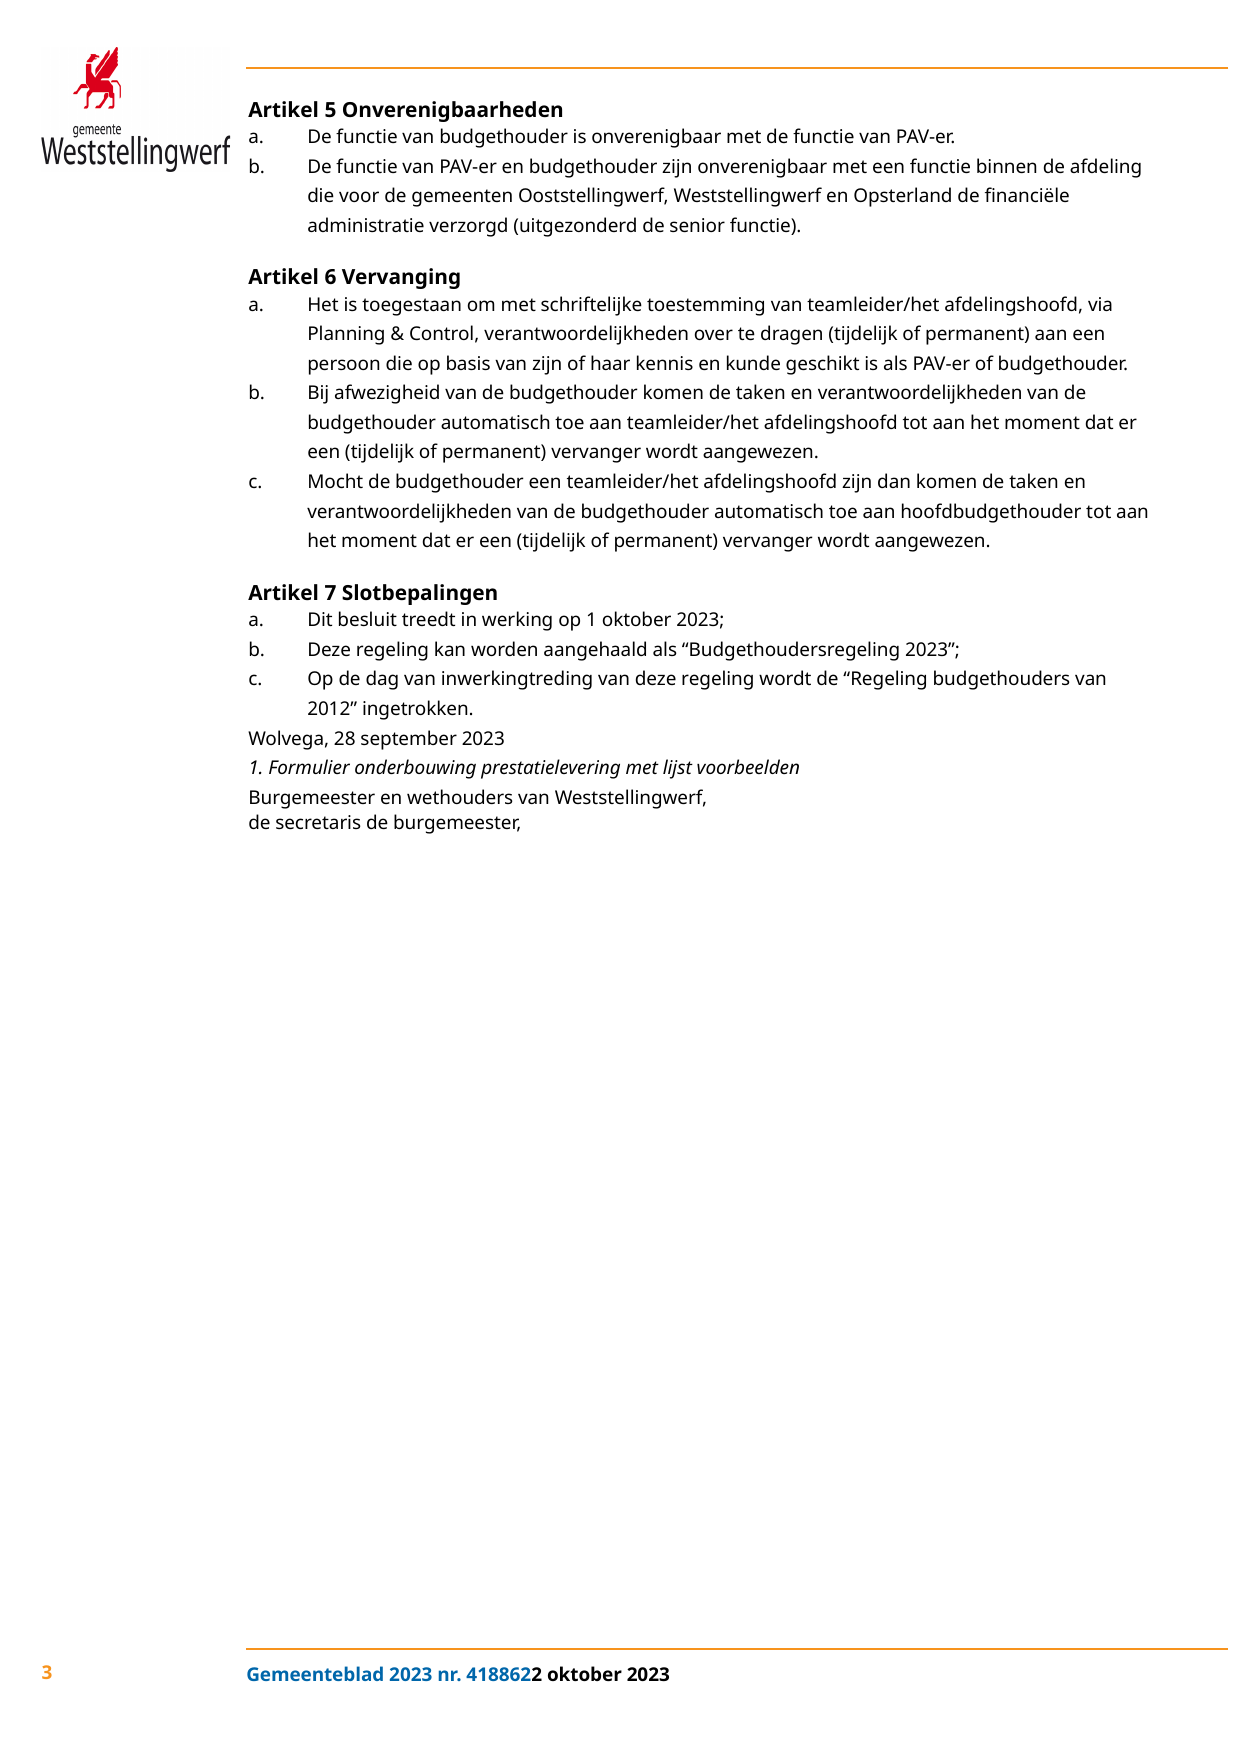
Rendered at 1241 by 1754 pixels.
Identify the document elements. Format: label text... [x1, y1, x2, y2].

text 1. Formulier onderbouwing prestatielevering met lijst voorbeelden [248, 754, 1152, 780]
list Dit besluit treedt in werking op 1 oktober 2023; [248, 606, 1152, 632]
text Artikel 7 Slotbepalingen [248, 578, 1152, 606]
text de secretaris de burgemeester, [248, 809, 1152, 835]
text Wolvega, 28 september 2023 [248, 725, 1152, 750]
text Burgemeester en wethouders van Weststellingwerf, [248, 784, 1152, 809]
list De functie van budgethouder is onverenigbaar met de functie van PAV-er. [248, 123, 1152, 149]
list Deze regeling kan worden aangehaald als “Budgethoudersregeling 2023”; [248, 636, 1152, 662]
list Het is toegestaan om met schriftelijke toestemming van teamleider/het afdelingshoofd, via Planning & Control, verantwoordelijkheden over te dragen (tijdelijk of permanent) aan een persoon die op basis van zijn of haar kennis en kunde geschikt is als PAV-er of budgethouder. [248, 291, 1152, 376]
list Mocht de budgethouder een teamleider/het afdelingshoofd zijn dan komen de taken en verantwoordelijkheden van de budgethouder automatisch toe aan hoofdbudgethouder tot aan het moment dat er een (tijdelijk of permanent) vervanger wordt aangewezen. [248, 468, 1152, 553]
list Op de dag van inwerkingtreding van deze regeling wordt de “Regeling budgethouders van 2012” ingetrokken. [248, 666, 1152, 721]
list De functie van PAV-er en budgethouder zijn onverenigbaar met een functie binnen de afdeling die voor de gemeenten Ooststellingwerf, Weststellingwerf en Opsterland de financiële administratie verzorgd (uitgezonderd de senior functie). [248, 153, 1152, 238]
picture [41, 47, 231, 172]
list Bij afwezigheid van de budgethouder komen de taken en verantwoordelijkheden van de budgethouder automatisch toe aan teamleider/het afdelingshoofd tot aan het moment dat er een (tijdelijk of permanent) vervanger wordt aangewezen. [248, 379, 1152, 464]
text Artikel 5 Onverenigbaarheden [248, 95, 1152, 123]
text Artikel 6 Vervanging [248, 262, 1152, 291]
